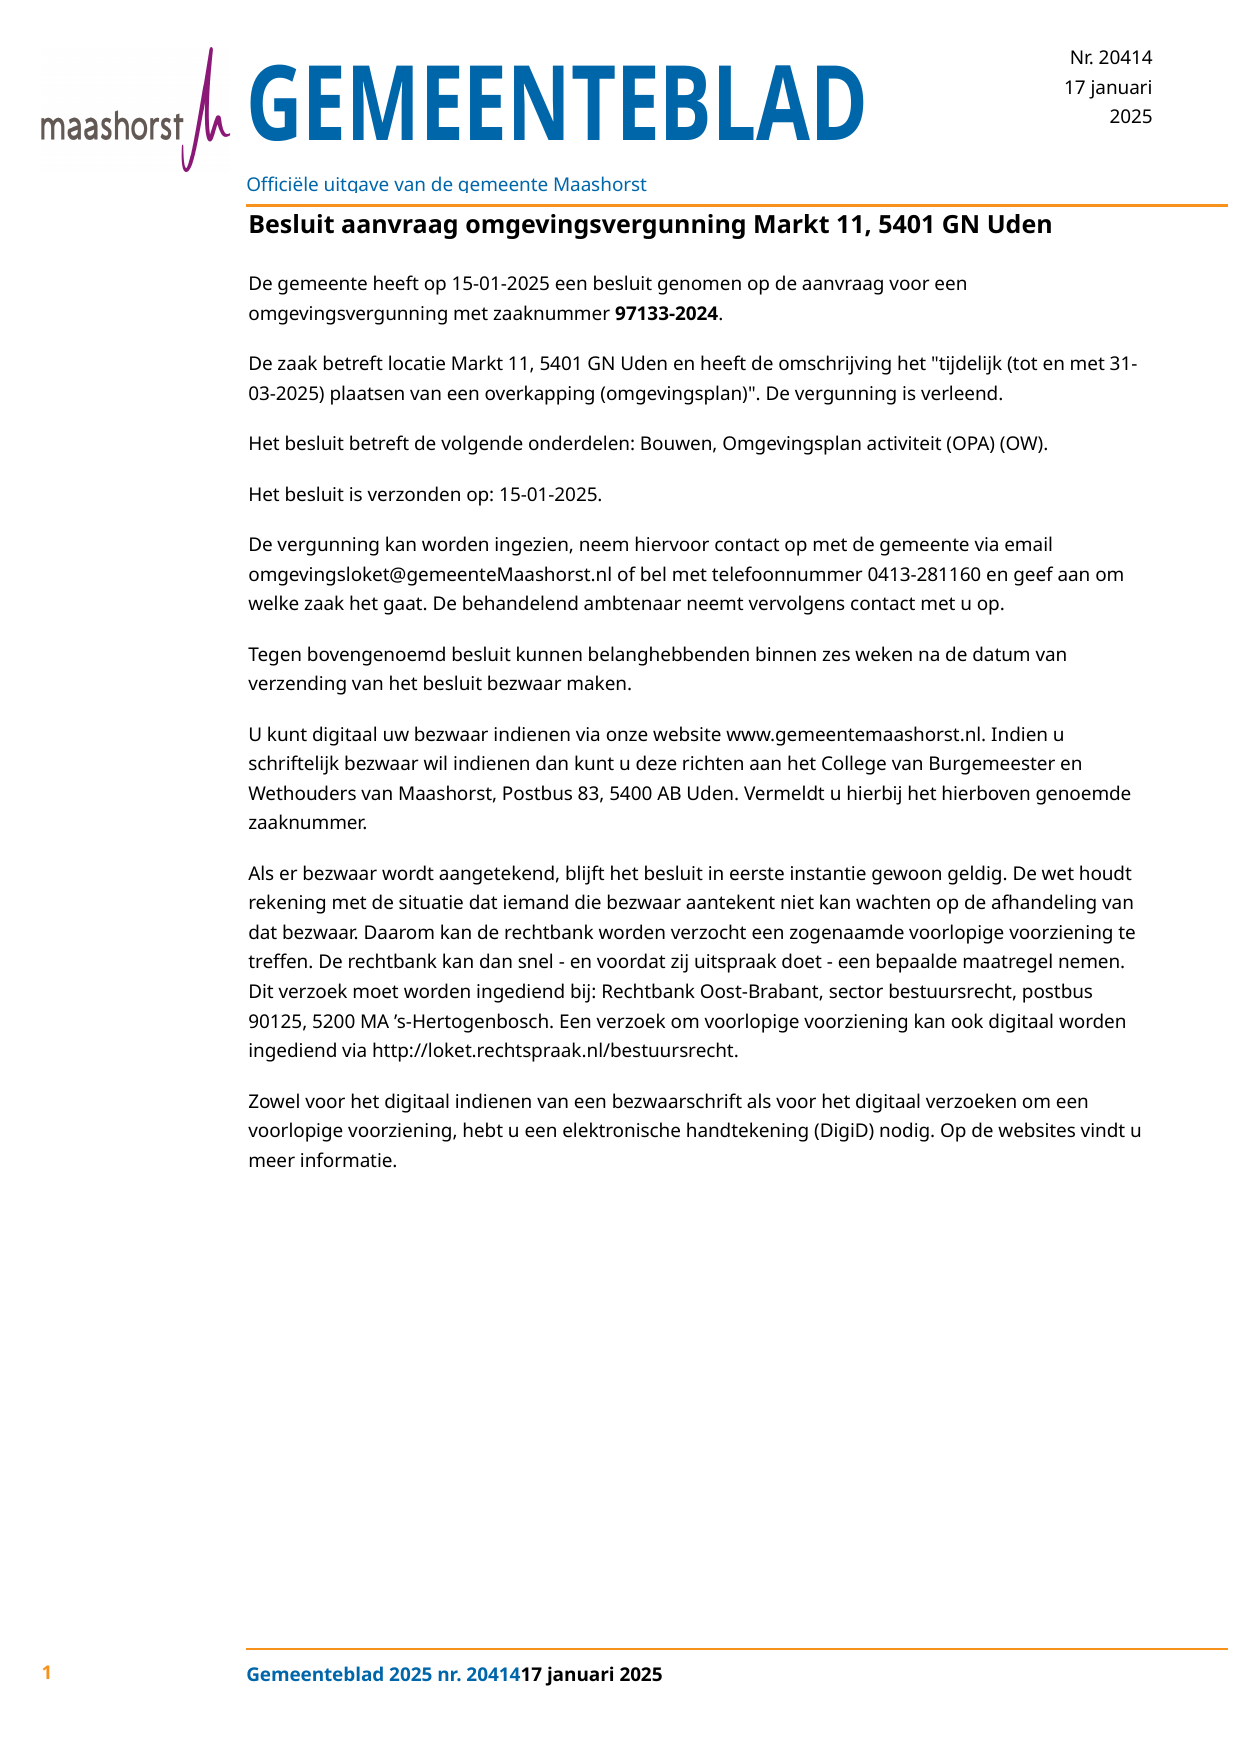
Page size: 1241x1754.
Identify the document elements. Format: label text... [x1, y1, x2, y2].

text De gemeente heeft op 15-01-2025 een besluit genomen op de aanvraag voor een omgevingsvergunning met zaaknummer 97133-2024. [248, 270, 1152, 326]
text Tegen bovengenoemd besluit kunnen belanghebbenden binnen zes weken na de datum van verzending van het besluit bezwaar maken. [248, 641, 1152, 696]
text U kunt digitaal uw bezwaar indienen via onze website www.gemeentemaashorst.nl. Indien u schriftelijk bezwaar wil indienen dan kunt u deze richten aan het College van Burgemeester en Wethouders van Maashorst, Postbus 83, 5400 AB Uden. Vermeldt u hierbij het hierboven genoemde zaaknummer. [248, 721, 1152, 835]
text De zaak betreft locatie Markt 11, 5401 GN Uden en heeft de omschrijving het "tijdelijk (tot en met 31-03-2025) plaatsen van een overkapping (omgevingsplan)". De vergunning is verleend. [248, 350, 1152, 406]
text De vergunning kan worden ingezien, neem hiervoor contact op met de gemeente via email omgevingsloket@gemeenteMaashorst.nl of bel met telefoonnummer 0413-281160 en geef aan om welke zaak het gaat. De behandelend ambtenaar neemt vervolgens contact met u op. [248, 531, 1152, 616]
text Het besluit is verzonden op: 15-01-2025. [248, 481, 1152, 506]
text Als er bezwaar wordt aangetekend, blijft het besluit in eerste instantie gewoon geldig. De wet houdt rekening met de situatie dat iemand die bezwaar aantekent niet kan wachten op de afhandeling van dat bezwaar. Daarom kan de rechtbank worden verzocht een zogenaamde voorlopige voorziening te treffen. De rechtbank kan dan snel - en voordat zij uitspraak doet - een bepaalde maatregel nemen. Dit verzoek moet worden ingediend bij: Rechtbank Oost-Brabant, sector bestuursrecht, postbus 90125, 5200 MA ’s-Hertogenbosch. Een verzoek om voorlopige voorziening kan ook digitaal worden ingediend via http://loket.rechtspraak.nl/bestuursrecht. [248, 860, 1152, 1063]
picture [41, 47, 231, 172]
text Besluit aanvraag omgevingsvergunning Markt 11, 5401 GN Uden [248, 207, 1152, 241]
text Zowel voor het digitaal indienen van een bezwaarschrift als voor het digitaal verzoeken om een voorlopige voorziening, hebt u een elektronische handtekening (DigiD) nodig. Op de websites vindt u meer informatie. [248, 1088, 1152, 1173]
text Het besluit betreft de volgende onderdelen: Bouwen, Omgevingsplan activiteit (OPA) (OW). [248, 430, 1152, 456]
